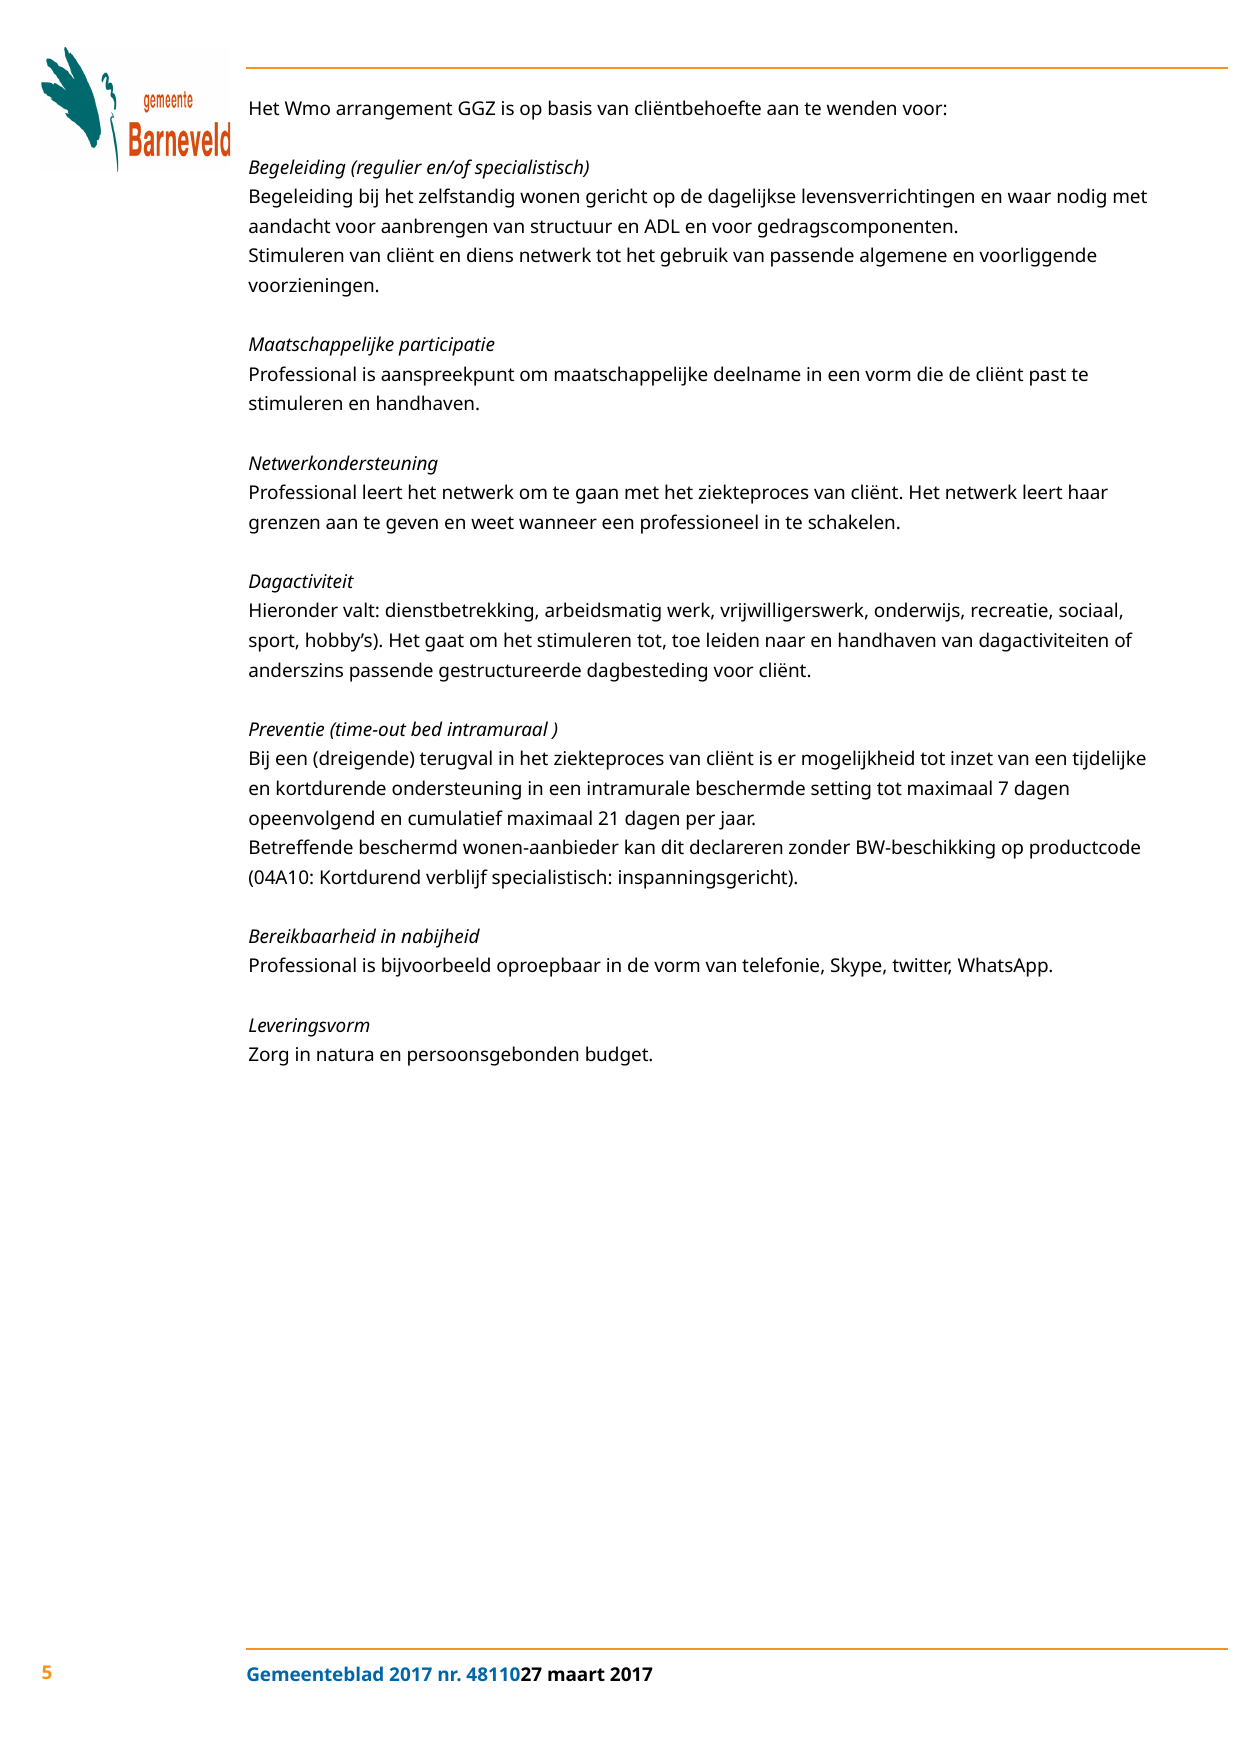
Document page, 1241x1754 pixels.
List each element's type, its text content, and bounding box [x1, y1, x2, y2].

table_cell Het Wmo arrangement GGZ is op basis van cliëntbehoefte aan te wenden voor: Begeleiding (regulier en/of specialistisch) Begeleiding bij het zelfstandig wonen gericht op de dagelijkse levensverrichtingen en waar nodig met aandacht voor aanbrengen van structuur en ADL en voor gedragscomponenten. Stimuleren van cliënt en diens netwerk tot het gebruik van passende algemene en voorliggende voorzieningen. Maatschappelijke participatie Professional is aanspreekpunt om maatschappelijke deelname in een vorm die de cliënt past te stimuleren en handhaven. Netwerkondersteuning Professional leert het netwerk om te gaan met het ziekteproces van cliënt. Het netwerk leert haar grenzen aan te geven en weet wanneer een professioneel in te schakelen. Dagactiviteit Hieronder valt: dienstbetrekking, arbeidsmatig werk, vrijwilligerswerk, onderwijs, recreatie, sociaal, sport, hobby’s). Het gaat om het stimuleren tot, toe leiden naar en handhaven van dagactiviteiten of anderszins passende gestructureerde dagbesteding voor cliënt. Preventie (time-out bed intramuraal ) Bij een (dreigende) terugval in het ziekteproces van cliënt is er mogelijkheid tot inzet van een tijdelijke en kortdurende ondersteuning in een intramurale beschermde setting tot maximaal 7 dagen opeenvolgend en cumulatief maximaal 21 dagen per jaar. Betreffende beschermd wonen-aanbieder kan dit declareren zonder BW-beschikking op productcode (04A10: Kortdurend verblijf specialistisch: inspanningsgericht). Bereikbaarheid in nabijheid Professional is bijvoorbeeld oproepbaar in de vorm van telefonie, Skype, twitter, WhatsApp. Leveringsvorm Zorg in natura en persoonsgebonden budget. [248, 95, 1152, 1067]
picture [41, 47, 231, 172]
